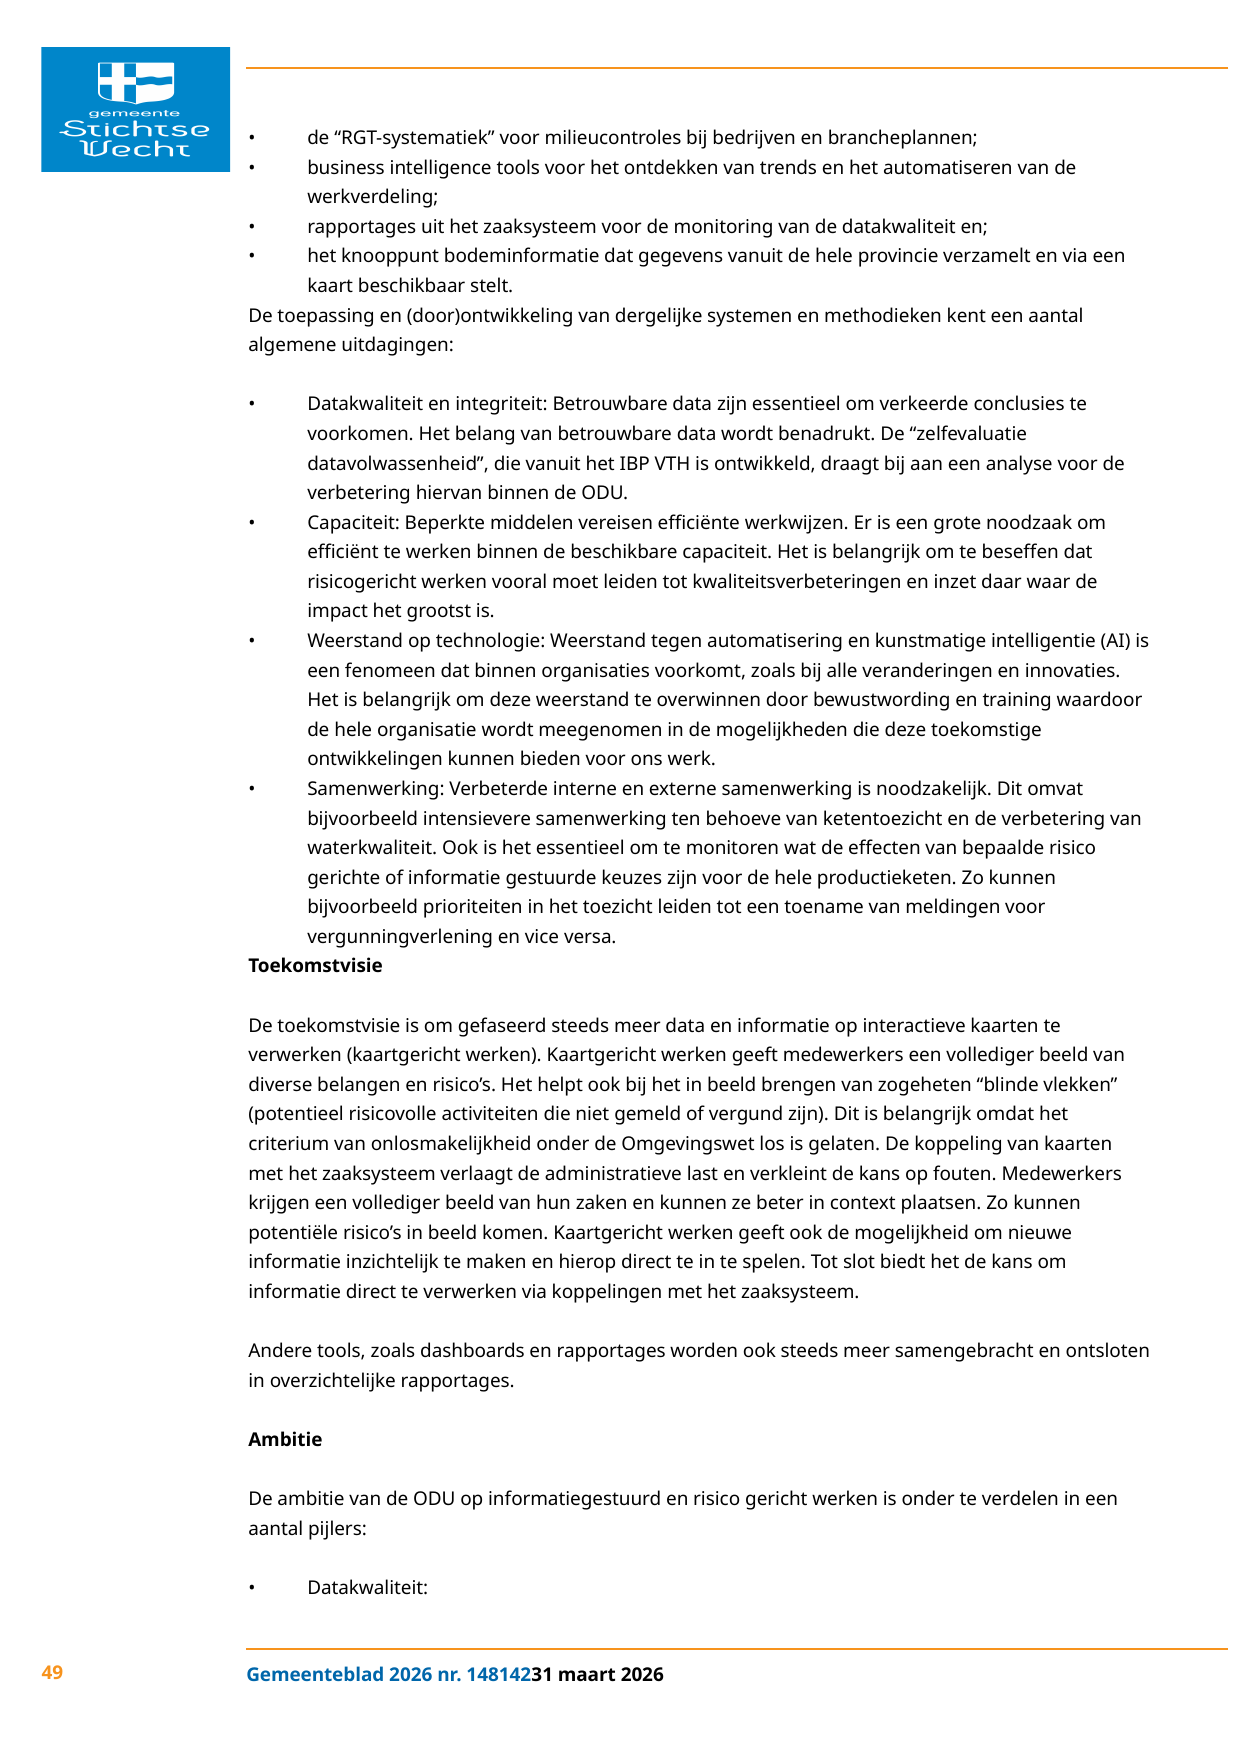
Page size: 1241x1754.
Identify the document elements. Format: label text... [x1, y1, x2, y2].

list business intelligence tools voor het ontdekken van trends en het automatiseren van de werkverdeling; [248, 154, 1152, 209]
list Samenwerking: Verbeterde interne en externe samenwerking is noodzakelijk. Dit omvat bijvoorbeeld intensievere samenwerking ten behoeve van ketentoezicht en de verbetering van waterkwaliteit. Ook is het essentieel om te monitoren wat de effecten van bepaalde risico gerichte of informatie gestuurde keuzes zijn voor de hele productieketen. Zo kunnen bijvoorbeeld prioriteiten in het toezicht leiden tot een toename van meldingen voor vergunningverlening en vice versa. [248, 775, 1152, 949]
list het knooppunt bodeminformatie dat gegevens vanuit de hele provincie verzamelt en via een kaart beschikbaar stelt. [248, 243, 1152, 298]
list Weerstand op technologie: Weerstand tegen automatisering en kunstmatige intelligentie (AI) is een fenomeen dat binnen organisaties voorkomt, zoals bij alle veranderingen en innovaties. Het is belangrijk om deze weerstand te overwinnen door bewustwording en training waardoor de hele organisatie wordt meegenomen in de mogelijkheden die deze toekomstige ontwikkelingen kunnen bieden voor ons werk. [248, 627, 1152, 771]
text Toekomstvisie [248, 953, 1152, 978]
list de “RGT-systematiek” voor milieucontroles bij bedrijven en brancheplannen; [248, 124, 1152, 150]
text Andere tools, zoals dashboards en rapportages worden ook steeds meer samengebracht en ontsloten in overzichtelijke rapportages. [248, 1337, 1152, 1393]
text De ambitie van de ODU op informatiegestuurd en risico gericht werken is onder te verdelen in een aantal pijlers: [248, 1485, 1152, 1541]
text De toekomstvisie is om gefaseerd steeds meer data en informatie op interactieve kaarten te verwerken (kaartgericht werken). Kaartgericht werken geeft medewerkers een vollediger beeld van diverse belangen en risico’s. Het helpt ook bij het in beeld brengen van zogeheten “blinde vlekken” (potentieel risicovolle activiteiten die niet gemeld of vergund zijn). Dit is belangrijk omdat het criterium van onlosmakelijkheid onder de Omgevingswet los is gelaten. De koppeling van kaarten met het zaaksysteem verlaagt de administratieve last en verkleint de kans op fouten. Medewerkers krijgen een vollediger beeld van hun zaken en kunnen ze beter in context plaatsen. Zo kunnen potentiële risico’s in beeld komen. Kaartgericht werken geeft ook de mogelijkheid om nieuwe informatie inzichtelijk te maken en hierop direct te in te spelen. Tot slot biedt het de kans om informatie direct te verwerken via koppelingen met het zaaksysteem. [248, 1012, 1152, 1304]
list Datakwaliteit: [248, 1574, 1152, 1600]
picture [137, 63, 174, 103]
text Ambitie [248, 1426, 1152, 1452]
text De toepassing en (door)ontwikkeling van dergelijke systemen en methodieken kent een aantal algemene uitdagingen: [248, 302, 1152, 357]
picture [99, 63, 135, 101]
list rapportages uit het zaaksysteem voor de monitoring van de datakwaliteit en; [248, 213, 1152, 239]
list Datakwaliteit en integriteit: Betrouwbare data zijn essentieel om verkeerde conclusies te voorkomen. Het belang van betrouwbare data wordt benadrukt. De “zelfevaluatie datavolwassenheid”, die vanuit het IBP VTH is ontwikkeld, draagt bij aan een analyse voor de verbetering hiervan binnen de ODU. [248, 391, 1152, 505]
list Capaciteit: Beperkte middelen vereisen efficiënte werkwijzen. Er is een grote noodzaak om efficiënt te werken binnen de beschikbare capaciteit. Het is belangrijk om te beseffen dat risicogericht werken vooral moet leiden tot kwaliteitsverbeteringen en inzet daar waar de impact het grootst is. [248, 509, 1152, 623]
